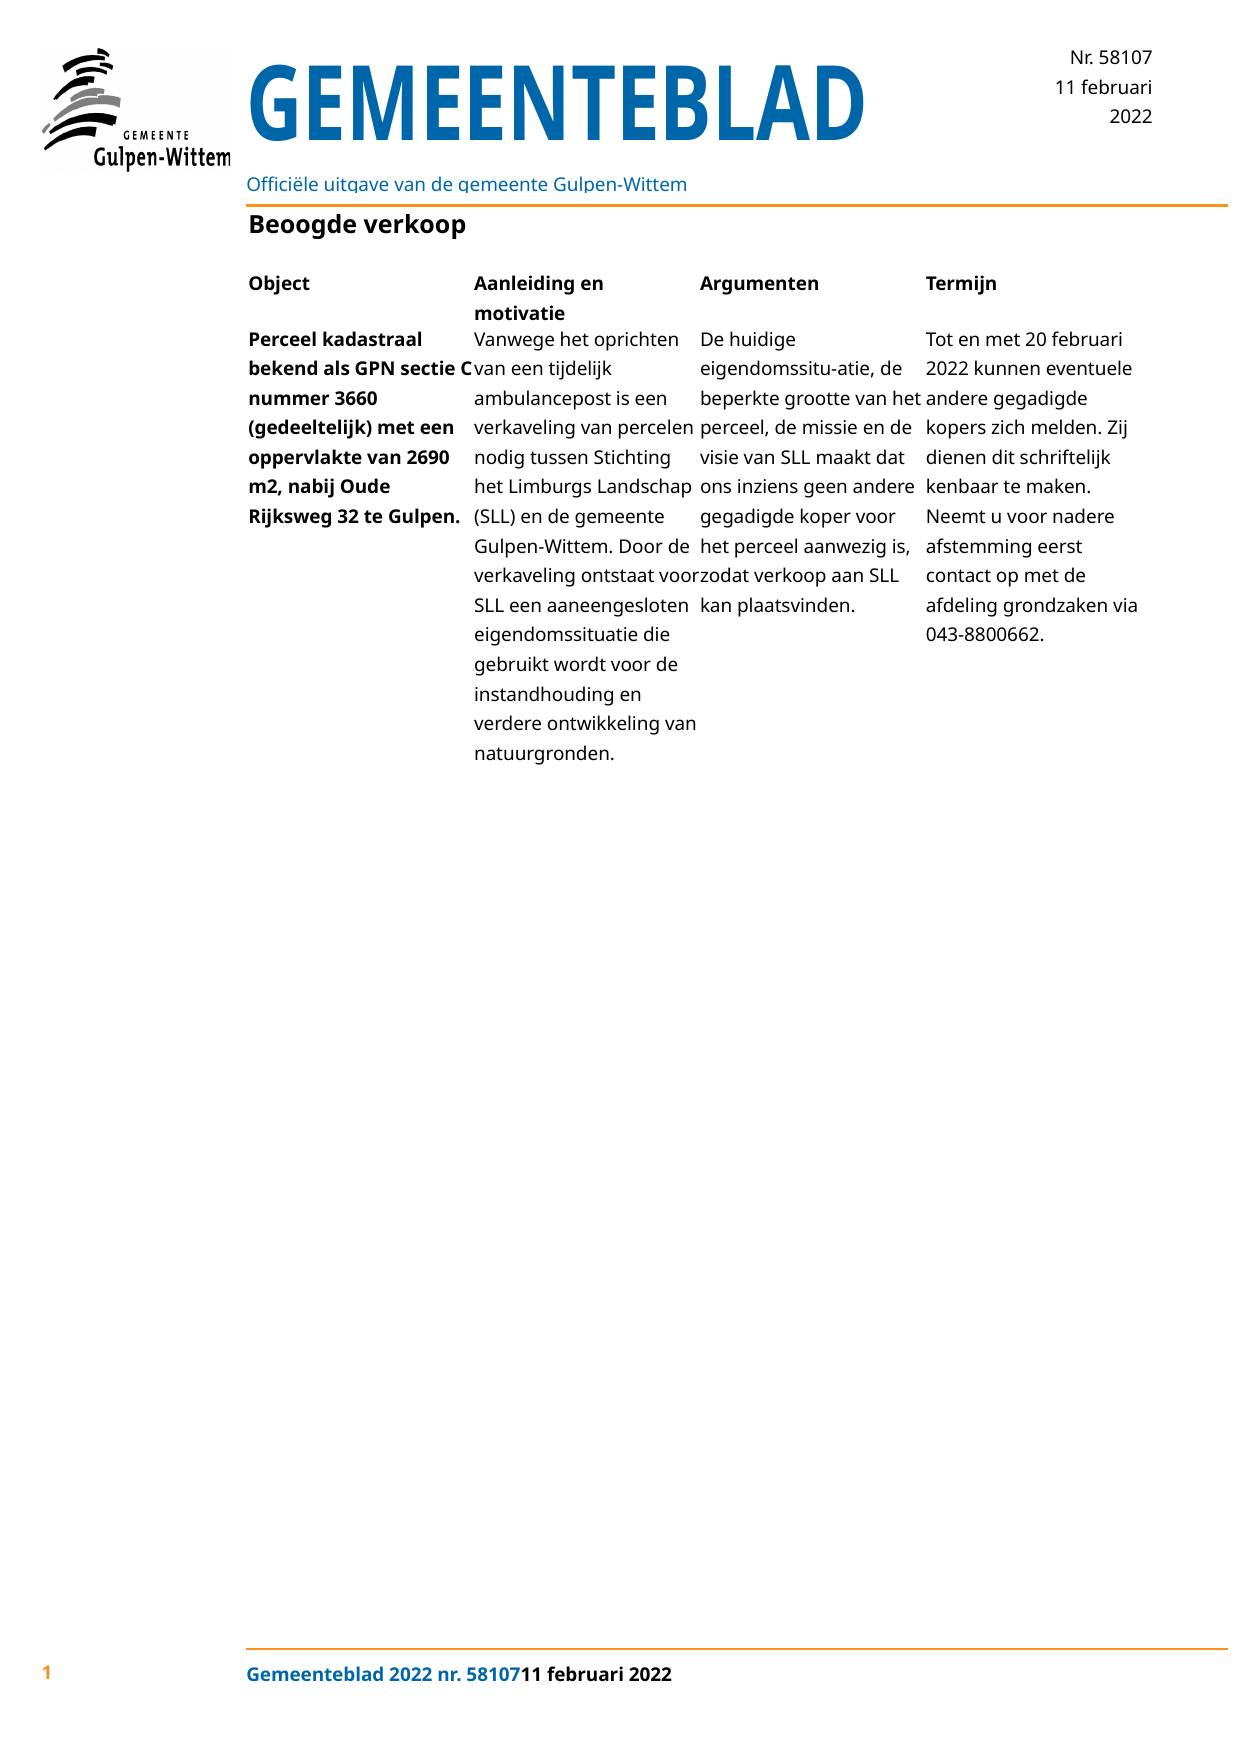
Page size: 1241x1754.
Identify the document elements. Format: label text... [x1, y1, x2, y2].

table_cell Tot en met 20 februari 2022 kunnen eventuele andere gegadigde kopers zich melden. Zij dienen dit schriftelijk kenbaar te maken. Neemt u voor nadere afstemming eerst contact op met de afdeling grondzaken via 043-8800662. [926, 326, 1152, 766]
table_cell Vanwege het oprichten van een tijdelijk ambulancepost is een verkaveling van percelen nodig tussen Stichting het Limburgs Landschap (SLL) en de gemeente Gulpen-Wittem. Door de verkaveling ontstaat voor SLL een aaneengesloten eigendomssituatie die gebruikt wordt voor de instandhouding en verdere ontwikkeling van natuurgronden. [474, 326, 700, 766]
table_cell De huidige eigendomssitu-atie, de beperkte grootte van het perceel, de missie en de visie van SLL maakt dat ons inziens geen andere gegadigde koper voor het perceel aanwezig is, zodat verkoop aan SLL kan plaatsvinden. [700, 326, 926, 766]
table_header Argumenten [700, 270, 926, 326]
table_header Object [248, 270, 474, 326]
table_header Aanleiding en motivatie [474, 270, 700, 326]
text Beoogde verkoop [248, 207, 1152, 241]
table_cell Perceel kadastraal bekend als GPN sectie C nummer 3660 (gedeeltelijk) met een oppervlakte van 2690 m2, nabij Oude Rijksweg 32 te Gulpen. [248, 326, 474, 766]
table_header Termijn [926, 270, 1152, 326]
picture [41, 47, 231, 172]
